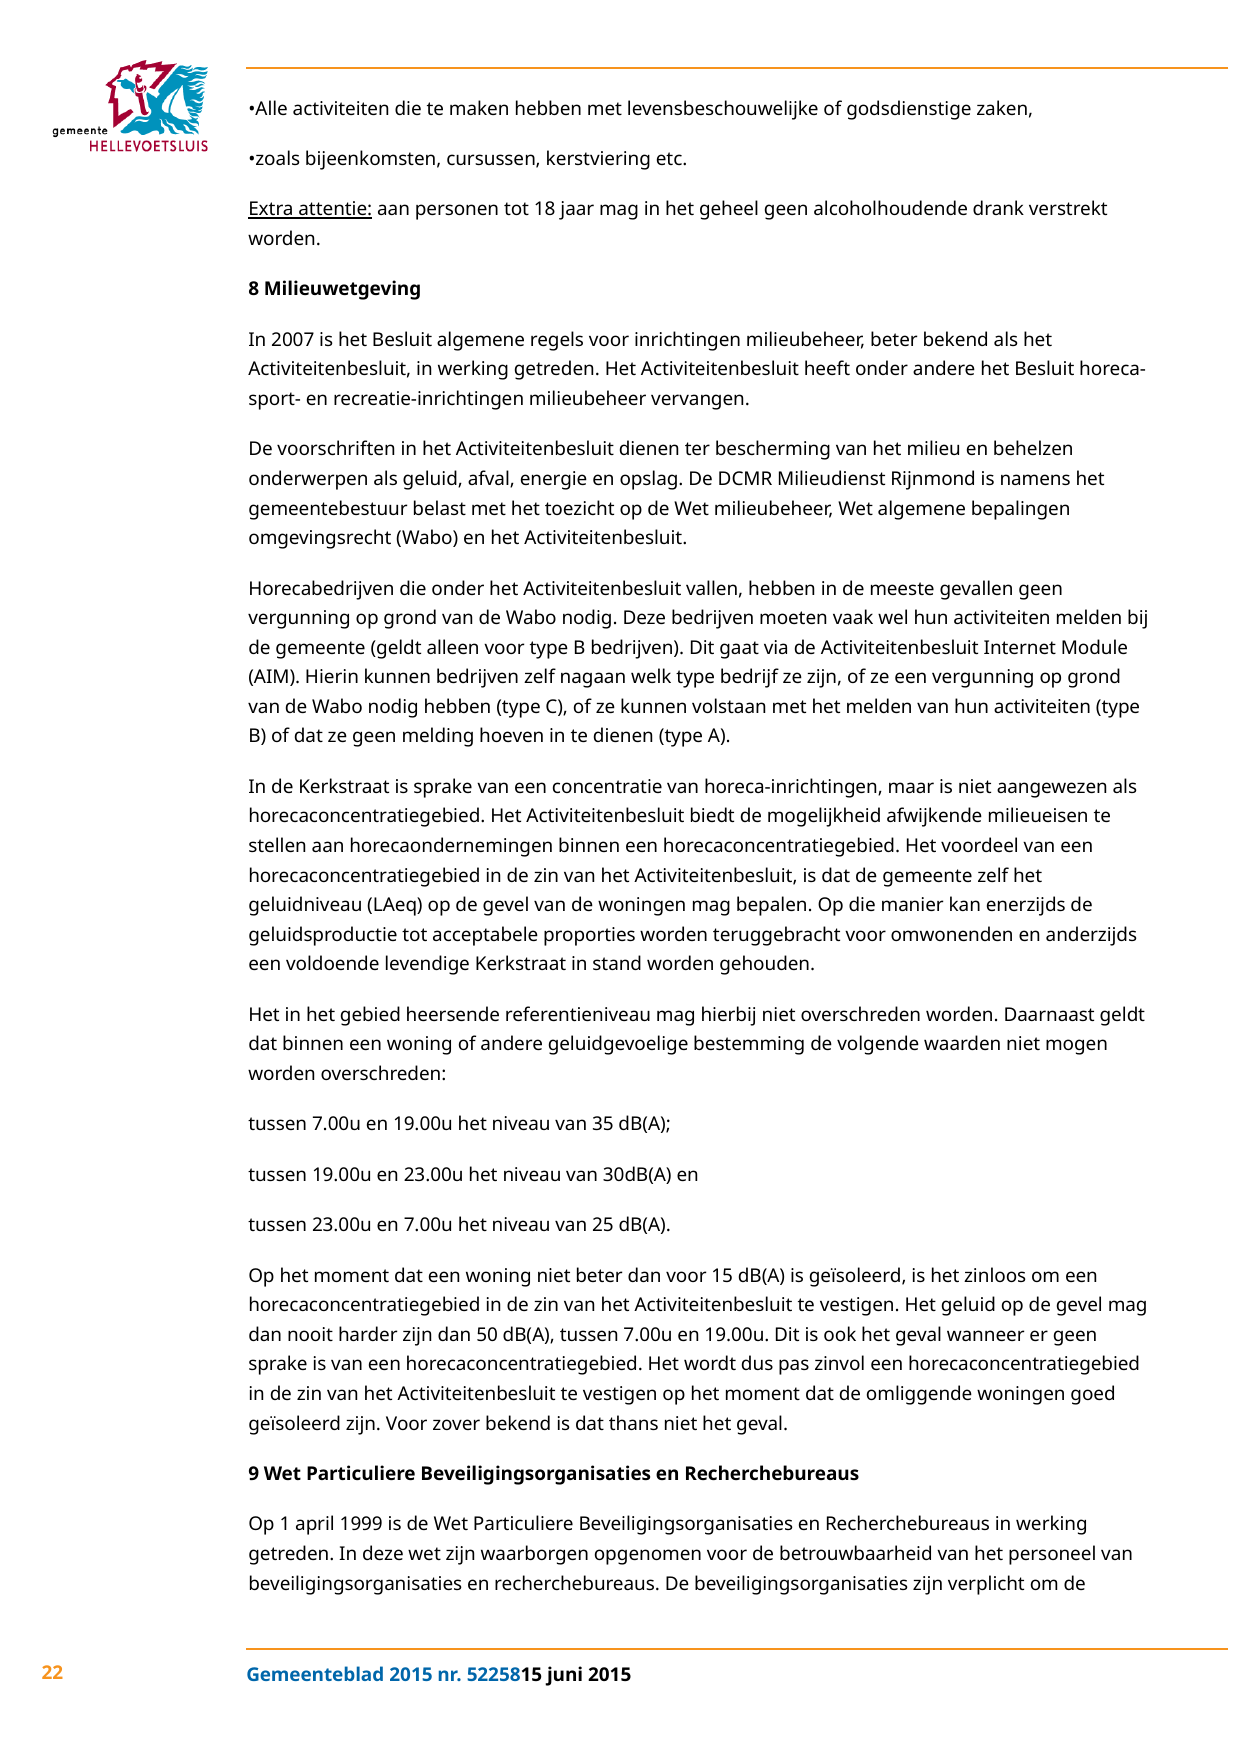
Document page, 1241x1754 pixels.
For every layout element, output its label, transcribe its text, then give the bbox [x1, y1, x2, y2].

text •Alle activiteiten die te maken hebben met levensbeschouwelijke of godsdienstige zaken, [248, 95, 1152, 121]
text •zoals bijeenkomsten, cursussen, kerstviering etc. [248, 145, 1152, 171]
text Op het moment dat een woning niet beter dan voor 15 dB(A) is geïsoleerd, is het zinloos om een horecaconcentratiegebied in de zin van het Activiteitenbesluit te vestigen. Het geluid op de gevel mag dan nooit harder zijn dan 50 dB(A), tussen 7.00u en 19.00u. Dit is ook het geval wanneer er geen sprake is van een horecaconcentratiegebied. Het wordt dus pas zinvol een horecaconcentratiegebied in de zin van het Activiteitenbesluit te vestigen op het moment dat de omliggende woningen goed geïsoleerd zijn. Voor zover bekend is dat thans niet het geval. [248, 1262, 1152, 1436]
text Horecabedrijven die onder het Activiteitenbesluit vallen, hebben in de meeste gevallen geen vergunning op grond van de Wabo nodig. Deze bedrijven moeten vaak wel hun activiteiten melden bij de gemeente (geldt alleen voor type B bedrijven). Dit gaat via de Activiteitenbesluit Internet Module (AIM). Hierin kunnen bedrijven zelf nagaan welk type bedrijf ze zijn, of ze een vergunning op grond van de Wabo nodig hebben (type C), of ze kunnen volstaan met het melden van hun activiteiten (type B) of dat ze geen melding hoeven in te dienen (type A). [248, 575, 1152, 748]
text tussen 7.00u en 19.00u het niveau van 35 dB(A); [248, 1111, 1152, 1136]
picture [41, 47, 231, 172]
text Op 1 april 1999 is de Wet Particuliere Beveiligingsorganisaties en Recherchebureaus in werking getreden. In deze wet zijn waarborgen opgenomen voor de betrouwbaarheid van het personeel van beveiligingsorganisaties en recherchebureaus. De beveiligingsorganisaties zijn verplicht om de [248, 1511, 1152, 1596]
text 9 Wet Particuliere Beveiligingsorganisaties en Recherchebureaus [248, 1460, 1152, 1486]
text tussen 23.00u en 7.00u het niveau van 25 dB(A). [248, 1211, 1152, 1237]
text Het in het gebied heersende referentieniveau mag hierbij niet overschreden worden. Daarnaast geldt dat binnen een woning of andere geluidgevoelige bestemming de volgende waarden niet mogen worden overschreden: [248, 1001, 1152, 1086]
text 8 Milieuwetgeving [248, 276, 1152, 301]
text De voorschriften in het Activiteitenbesluit dienen ter bescherming van het milieu en behelzen onderwerpen als geluid, afval, energie en opslag. De DCMR Milieudienst Rijnmond is namens het gemeentebestuur belast met het toezicht op de Wet milieubeheer, Wet algemene bepalingen omgevingsrecht (Wabo) en het Activiteitenbesluit. [248, 436, 1152, 550]
text In de Kerkstraat is sprake van een concentratie van horeca-inrichtingen, maar is niet aangewezen als horecaconcentratiegebied. Het Activiteitenbesluit biedt de mogelijkheid afwijkende milieueisen te stellen aan horecaondernemingen binnen een horecaconcentratiegebied. Het voordeel van een horecaconcentratiegebied in de zin van het Activiteitenbesluit, is dat de gemeente zelf het geluidniveau (LAeq) op de gevel van de woningen mag bepalen. Op die manier kan enerzijds de geluidsproductie tot acceptabele proporties worden teruggebracht voor omwonenden en anderzijds een voldoende levendige Kerkstraat in stand worden gehouden. [248, 773, 1152, 976]
text In 2007 is het Besluit algemene regels voor inrichtingen milieubeheer, beter bekend als het Activiteitenbesluit, in werking getreden. Het Activiteitenbesluit heeft onder andere het Besluit horeca-sport- en recreatie-inrichtingen milieubeheer vervangen. [248, 326, 1152, 411]
text Extra attentie: aan personen tot 18 jaar mag in het geheel geen alcoholhoudende drank verstrekt worden. [248, 196, 1152, 251]
text tussen 19.00u en 23.00u het niveau van 30dB(A) en [248, 1161, 1152, 1187]
